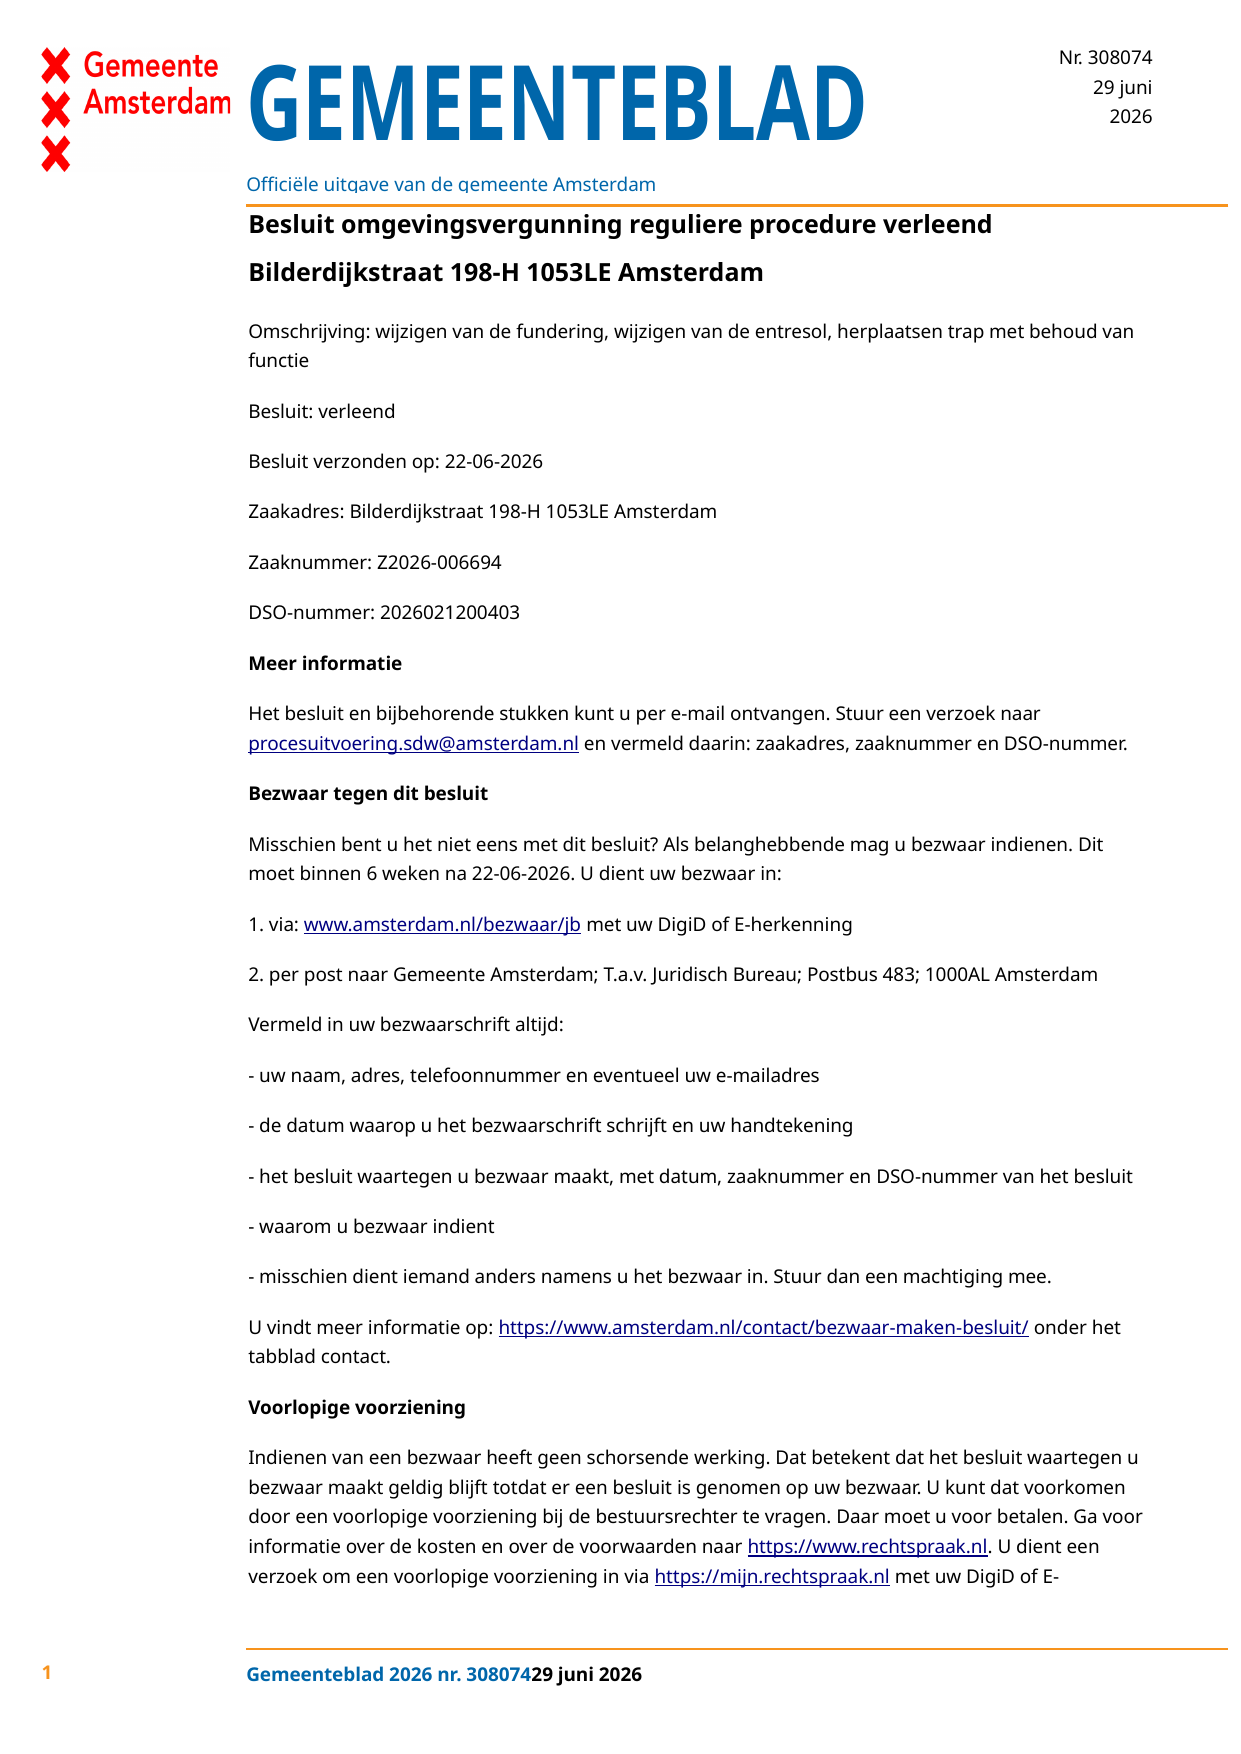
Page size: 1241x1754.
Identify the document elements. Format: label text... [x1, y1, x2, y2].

text Misschien bent u het niet eens met dit besluit? Als belanghebbende mag u bezwaar indienen. Dit moet binnen 6 weken na 22-06-2026. U dient uw bezwaar in: [248, 831, 1152, 886]
text Het besluit en bijbehorende stukken kunt u per e-mail ontvangen. Stuur een verzoek naar procesuitvoering.sdw@amsterdam.nl en vermeld daarin: zaakadres, zaaknummer en DSO-nummer. [248, 700, 1152, 756]
text - de datum waarop u het bezwaarschrift schrijft en uw handtekening [248, 1112, 1152, 1138]
text Zaaknummer: Z2026-006694 [248, 549, 1152, 575]
text Besluit: verleend [248, 398, 1152, 424]
text 2. per post naar Gemeente Amsterdam; T.a.v. Juridisch Bureau; Postbus 483; 1000AL Amsterdam [248, 961, 1152, 987]
text Besluit verzonden op: 22-06-2026 [248, 448, 1152, 474]
text Bezwaar tegen dit besluit [248, 780, 1152, 806]
text - waarom u bezwaar indient [248, 1213, 1152, 1239]
text Indienen van een bezwaar heeft geen schorsende werking. Dat betekent dat het besluit waartegen u bezwaar maakt geldig blijft totdat er een besluit is genomen op uw bezwaar. U kunt dat voorkomen door een voorlopige voorziening bij de bestuursrechter te vragen. Daar moet u voor betalen. Ga voor informatie over de kosten en over de voorwaarden naar https://www.rechtspraak.nl. U dient een verzoek om een voorlopige voorziening in via https://mijn.rechtspraak.nl met uw DigiD of E- [248, 1444, 1152, 1589]
text 1. via: www.amsterdam.nl/bezwaar/jb met uw DigiD of E-herkenning [248, 911, 1152, 937]
picture [41, 47, 231, 172]
text Voorlopige voorziening [248, 1394, 1152, 1420]
text Zaakadres: Bilderdijkstraat 198-H 1053LE Amsterdam [248, 499, 1152, 524]
text DSO-nummer: 2026021200403 [248, 599, 1152, 625]
text Omschrijving: wijzigen van de fundering, wijzigen van de entresol, herplaatsen trap met behoud van functie [248, 318, 1152, 373]
text Besluit omgevingsvergunning reguliere procedure verleend Bilderdijkstraat 198-H 1053LE Amsterdam [248, 207, 1152, 288]
text U vindt meer informatie op: https://www.amsterdam.nl/contact/bezwaar-maken-besluit/ onder het tabblad contact. [248, 1314, 1152, 1369]
text - misschien dient iemand anders namens u het bezwaar in. Stuur dan een machtiging mee. [248, 1264, 1152, 1289]
text - uw naam, adres, telefoonnummer en eventueel uw e-mailadres [248, 1062, 1152, 1088]
text Vermeld in uw bezwaarschrift altijd: [248, 1012, 1152, 1037]
text - het besluit waartegen u bezwaar maakt, met datum, zaaknummer en DSO-nummer van het besluit [248, 1163, 1152, 1189]
text Meer informatie [248, 650, 1152, 676]
